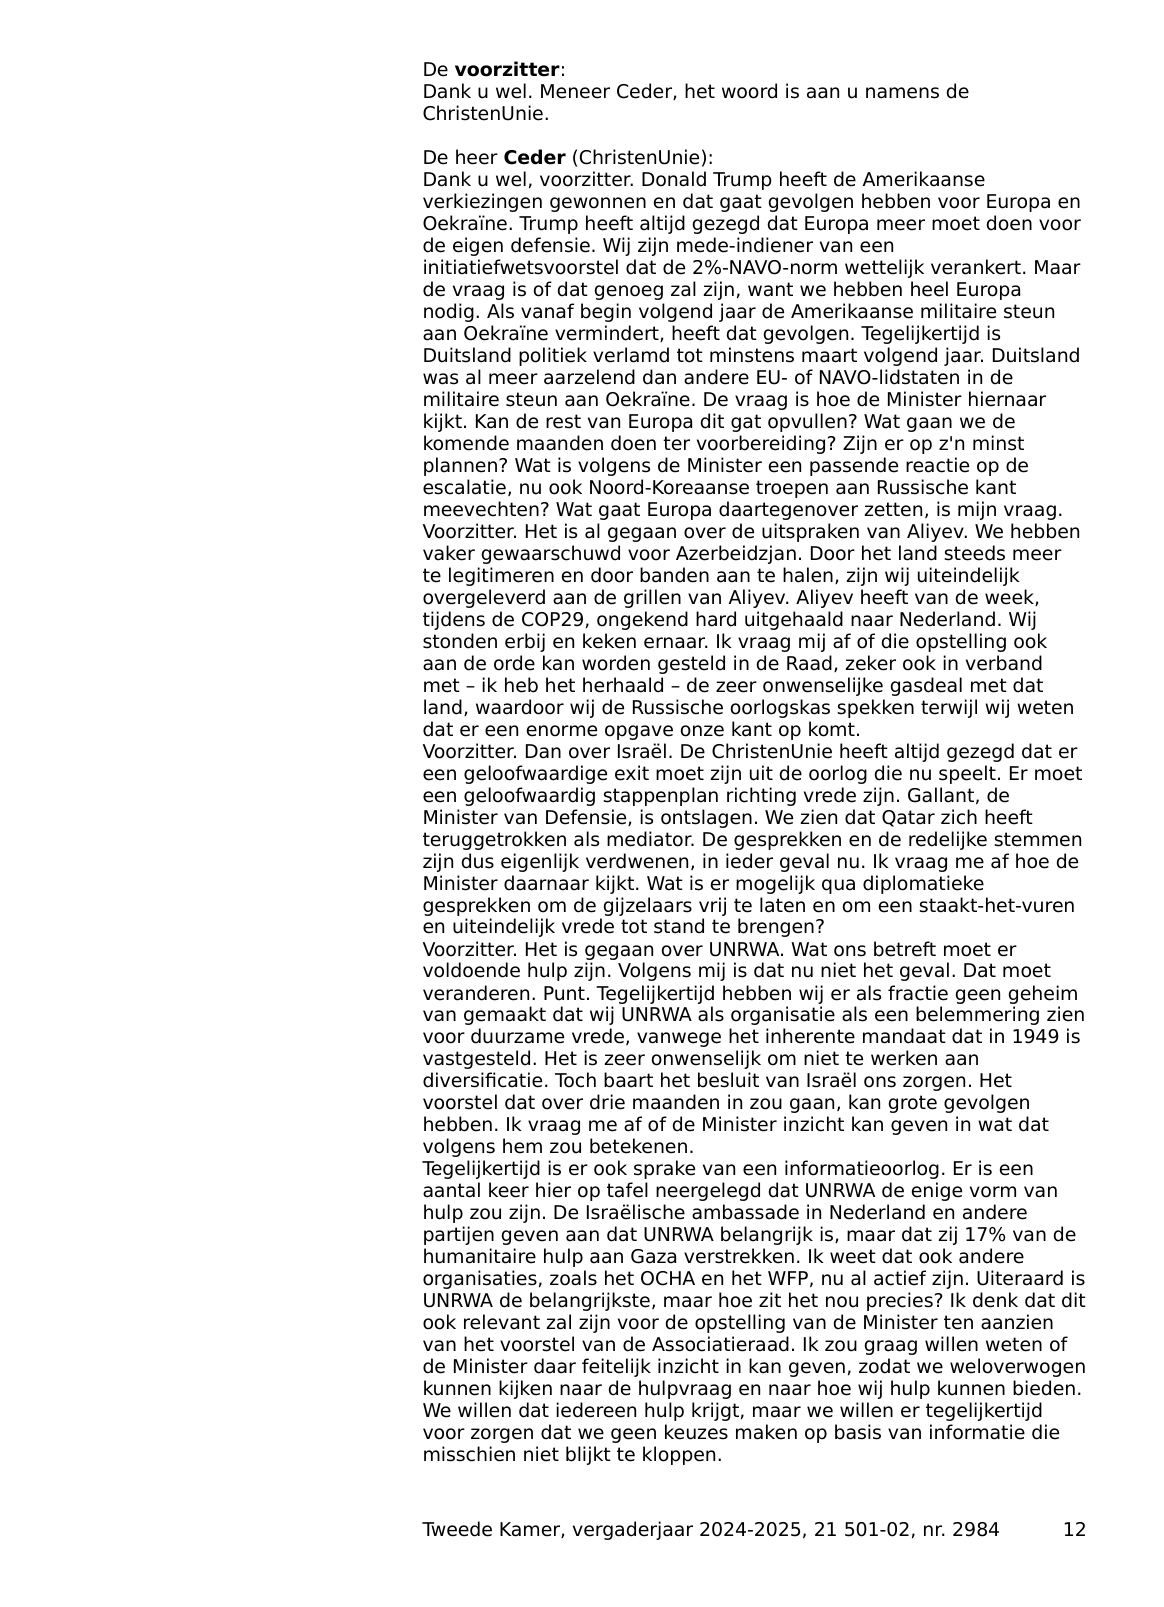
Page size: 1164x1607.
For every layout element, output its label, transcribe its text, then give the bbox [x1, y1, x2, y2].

text De voorzitter: [422, 59, 1087, 81]
text Voorzitter. Dan over Israël. De ChristenUnie heeft altijd gezegd dat er een geloofwaardige exit moet zijn uit de oorlog die nu speelt. Er moet een geloofwaardig stappenplan richting vrede zijn. Gallant, de Minister van Defensie, is ontslagen. We zien dat Qatar zich heeft teruggetrokken als mediator. De gesprekken en de redelijke stemmen zijn dus eigenlijk verdwenen, in ieder geval nu. Ik vraag me af hoe de Minister daarnaar kijkt. Wat is er mogelijk qua diplomatieke gesprekken om de gijzelaars vrij te laten en om een staakt-het-vuren en uiteindelijk vrede tot stand te brengen? [422, 741, 1087, 938]
text Tegelijkertijd is er ook sprake van een informatieoorlog. Er is een aantal keer hier op tafel neergelegd dat UNRWA de enige vorm van hulp zou zijn. De Israëlische ambassade in Nederland en andere partijen geven aan dat UNRWA belangrijk is, maar dat zij 17% van de humanitaire hulp aan Gaza verstrekken. Ik weet dat ook andere organisaties, zoals het OCHA en het WFP, nu al actief zijn. Uiteraard is UNRWA de belangrijkste, maar hoe zit het nou precies? Ik denk dat dit ook relevant zal zijn voor de opstelling van de Minister ten aanzien van het voorstel van de Associatieraad. Ik zou graag willen weten of de Minister daar feitelijk inzicht in kan geven, zodat we weloverwogen kunnen kijken naar de hulpvraag en naar hoe wij hulp kunnen bieden. We willen dat iedereen hulp krijgt, maar we willen er tegelijkertijd voor zorgen dat we geen keuzes maken op basis van informatie die misschien niet blijkt te kloppen. [422, 1158, 1087, 1466]
text Dank u wel, voorzitter. Donald Trump heeft de Amerikaanse verkiezingen gewonnen en dat gaat gevolgen hebben voor Europa en Oekraïne. Trump heeft altijd gezegd dat Europa meer moet doen voor de eigen defensie. Wij zijn mede-indiener van een initiatiefwetsvoorstel dat de 2%-NAVO-norm wettelijk verankert. Maar de vraag is of dat genoeg zal zijn, want we hebben heel Europa nodig. Als vanaf begin volgend jaar de Amerikaanse militaire steun aan Oekraïne vermindert, heeft dat gevolgen. Tegelijkertijd is Duitsland politiek verlamd tot minstens maart volgend jaar. Duitsland was al meer aarzelend dan andere EU- of NAVO-lidstaten in de militaire steun aan Oekraïne. De vraag is hoe de Minister hiernaar kijkt. Kan de rest van Europa dit gat opvullen? Wat gaan we de komende maanden doen ter voorbereiding? Zijn er op z'n minst plannen? Wat is volgens de Minister een passende reactie op de escalatie, nu ook Noord-Koreaanse troepen aan Russische kant meevechten? Wat gaat Europa daartegenover zetten, is mijn vraag. [422, 169, 1087, 521]
text De heer Ceder (ChristenUnie): [422, 147, 1087, 169]
text Voorzitter. Het is al gegaan over de uitspraken van Aliyev. We hebben vaker gewaarschuwd voor Azerbeidzjan. Door het land steeds meer te legitimeren en door banden aan te halen, zijn wij uiteindelijk overgeleverd aan de grillen van Aliyev. Aliyev heeft van de week, tijdens de COP29, ongekend hard uitgehaald naar Nederland. Wij stonden erbij en keken ernaar. Ik vraag mij af of die opstelling ook aan de orde kan worden gesteld in de Raad, zeker ook in verband met – ik heb het herhaald – de zeer onwenselijke gasdeal met dat land, waardoor wij de Russische oorlogskas spekken terwijl wij weten dat er een enorme opgave onze kant op komt. [422, 521, 1087, 741]
text Dank u wel. Meneer Ceder, het woord is aan u namens de ChristenUnie. [422, 81, 1087, 125]
text Voorzitter. Het is gegaan over UNRWA. Wat ons betreft moet er voldoende hulp zijn. Volgens mij is dat nu niet het geval. Dat moet veranderen. Punt. Tegelijkertijd hebben wij er als fractie geen geheim van gemaakt dat wij UNRWA als organisatie als een belemmering zien voor duurzame vrede, vanwege het inherente mandaat dat in 1949 is vastgesteld. Het is zeer onwenselijk om niet te werken aan diversificatie. Toch baart het besluit van Israël ons zorgen. Het voorstel dat over drie maanden in zou gaan, kan grote gevolgen hebben. Ik vraag me af of de Minister inzicht kan geven in wat dat volgens hem zou betekenen. [422, 938, 1087, 1158]
